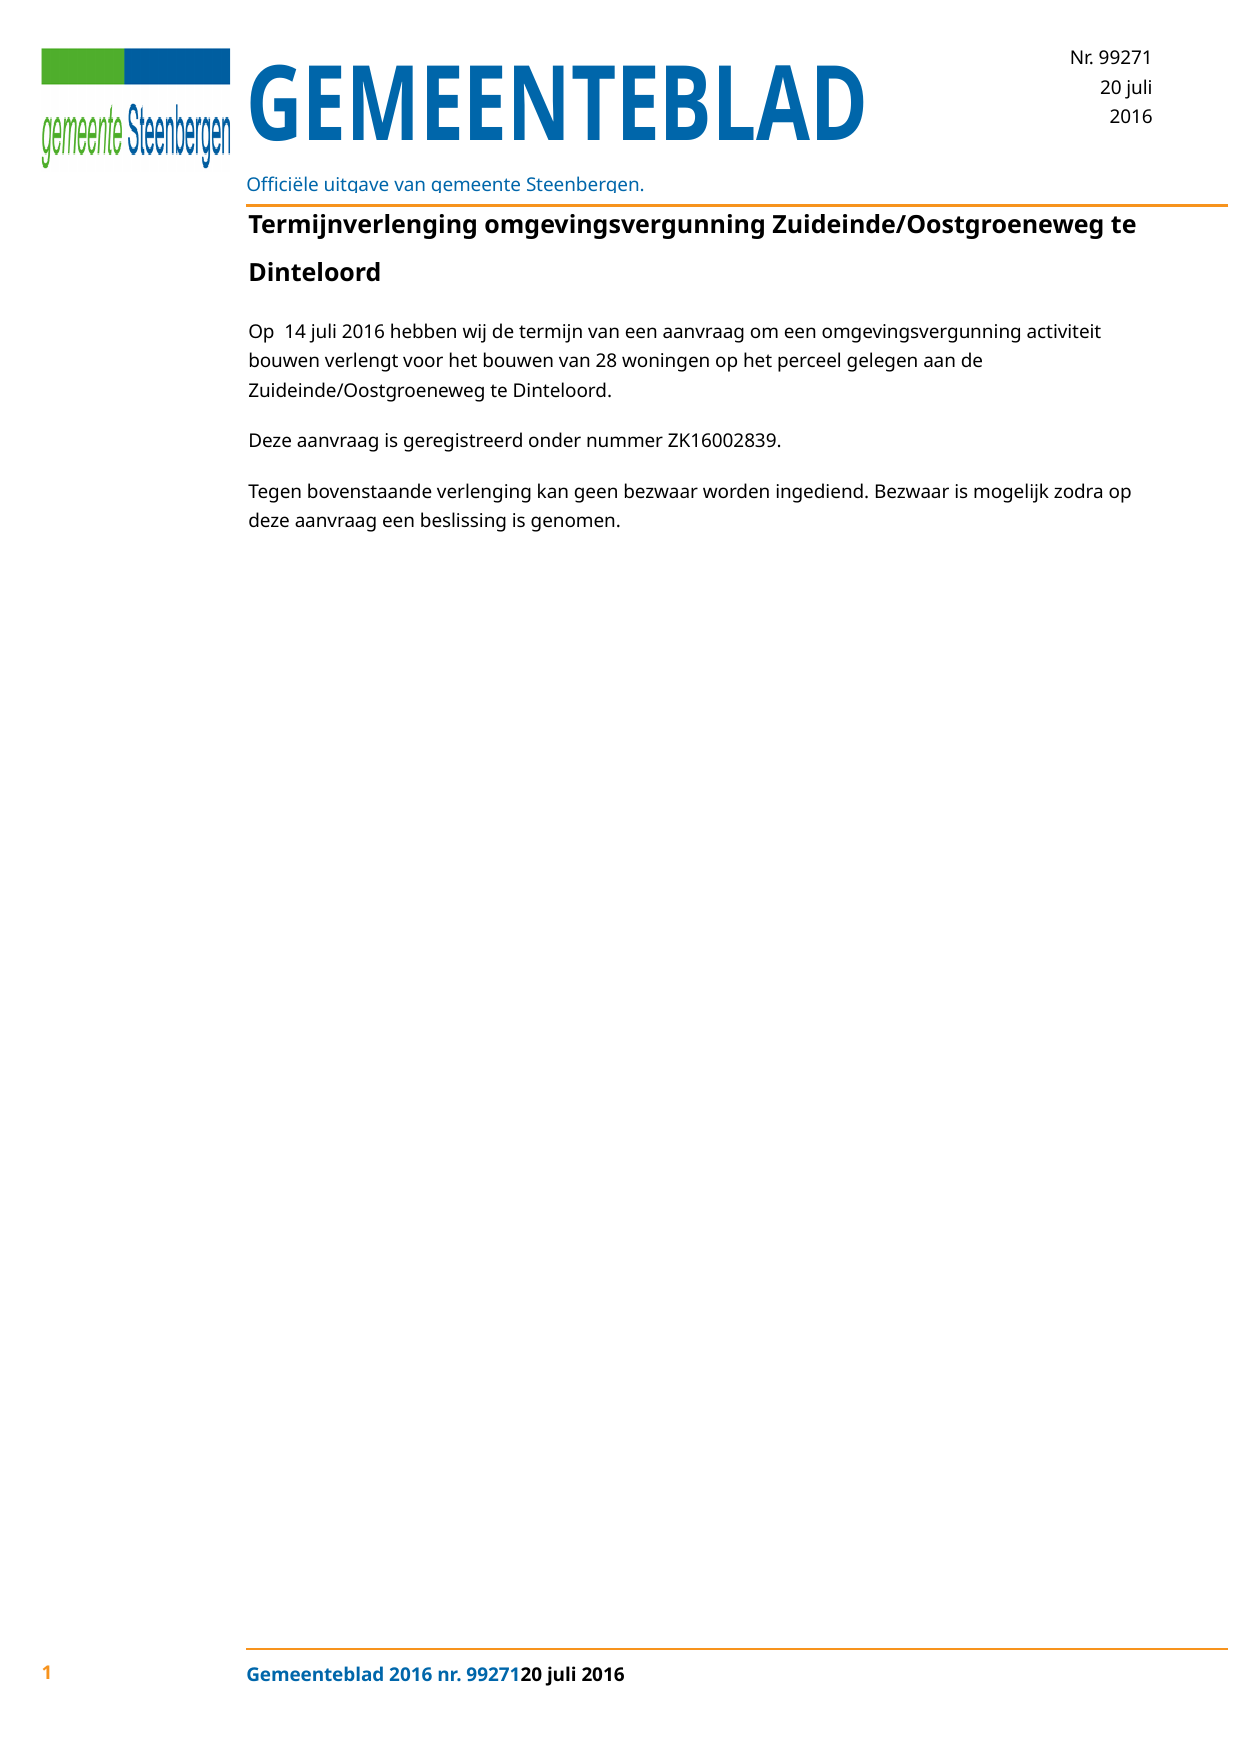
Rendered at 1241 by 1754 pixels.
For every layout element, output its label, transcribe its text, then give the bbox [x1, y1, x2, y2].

picture [41, 47, 231, 172]
text Tegen bovenstaande verlenging kan geen bezwaar worden ingediend. Bezwaar is mogelijk zodra op deze aanvraag een beslissing is genomen. [248, 478, 1152, 533]
text Deze aanvraag is geregistreerd onder nummer ZK16002839. [248, 427, 1152, 453]
text Termijnverlenging omgevingsvergunning Zuideinde/Oostgroeneweg te Dinteloord [248, 207, 1152, 288]
text Op 14 juli 2016 hebben wij de termijn van een aanvraag om een omgevingsvergunning activiteit bouwen verlengt voor het bouwen van 28 woningen op het perceel gelegen aan de Zuideinde/Oostgroeneweg te Dinteloord. [248, 318, 1152, 403]
